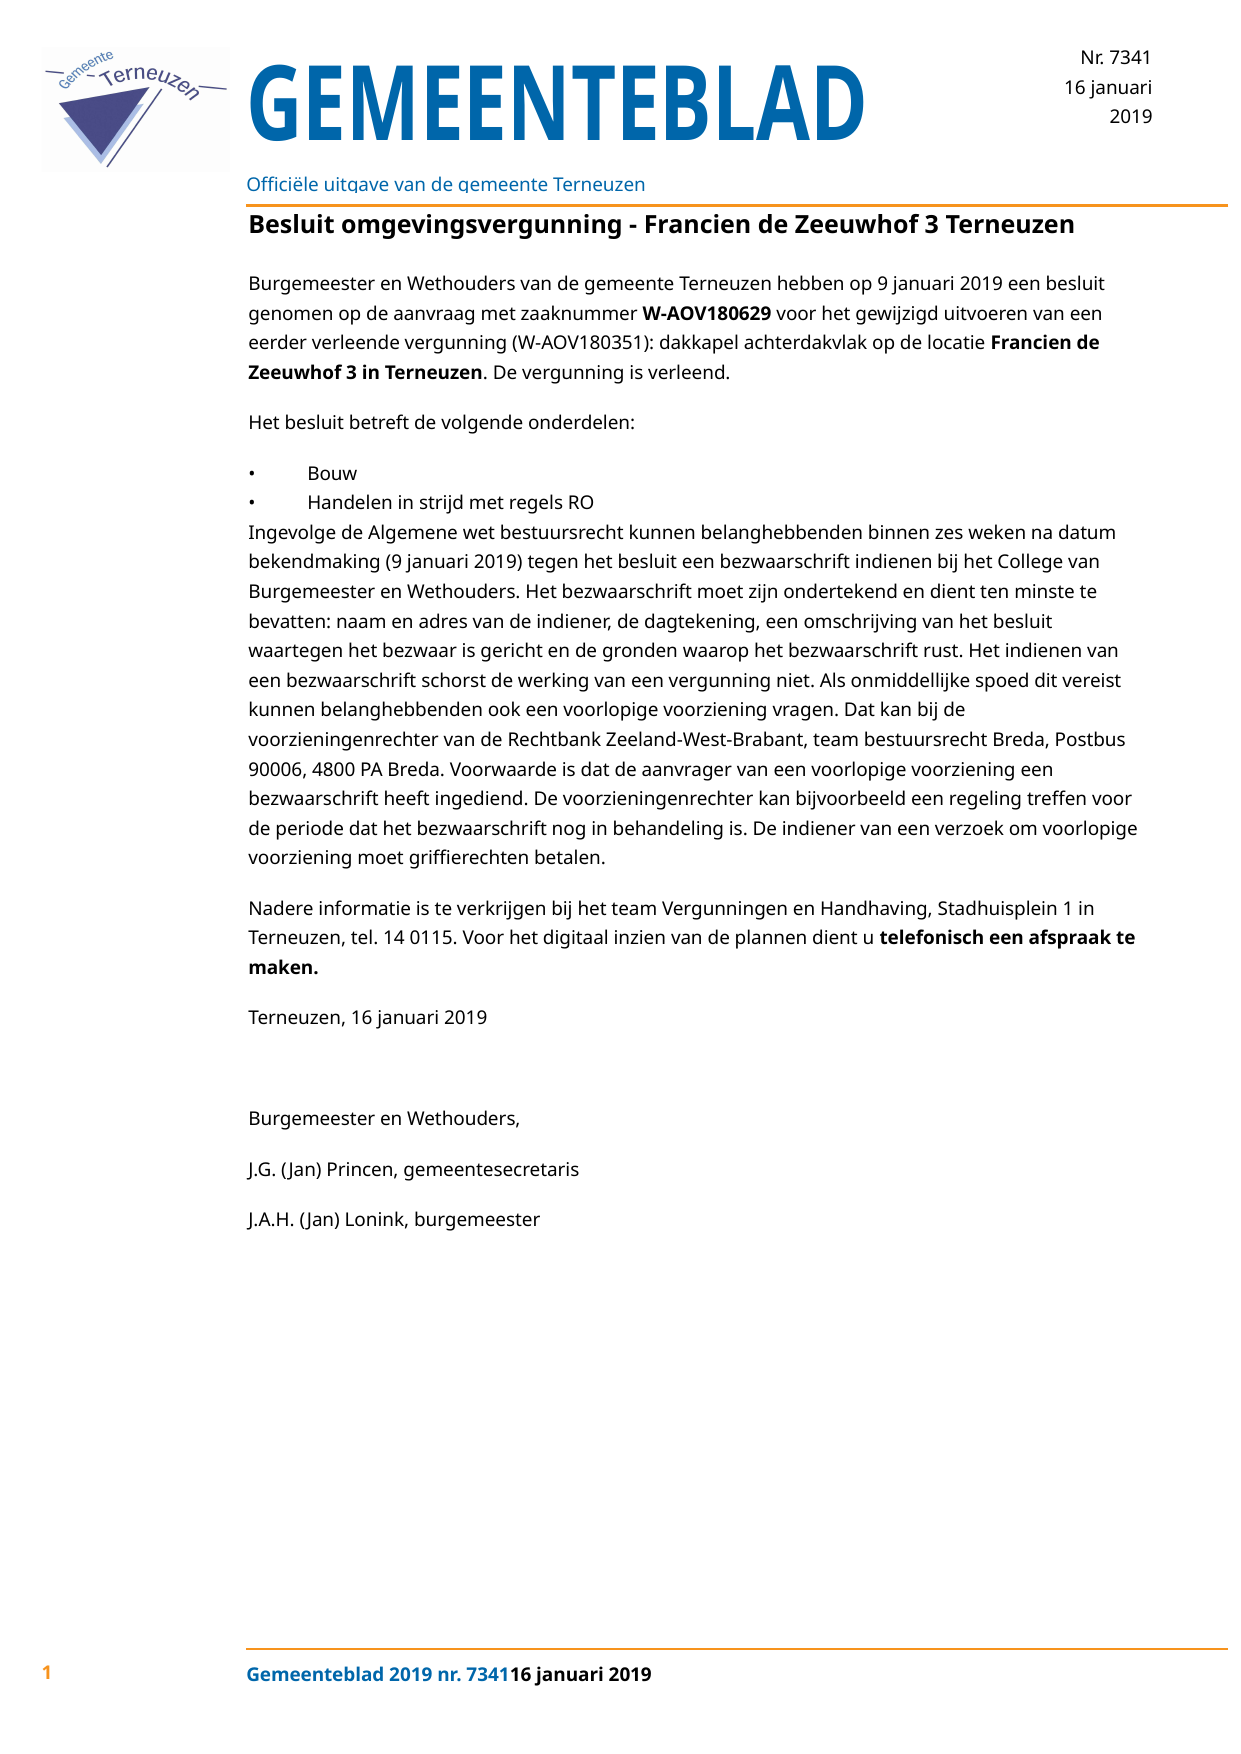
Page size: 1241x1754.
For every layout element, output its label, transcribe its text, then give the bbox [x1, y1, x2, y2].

text Burgemeester en Wethouders van de gemeente Terneuzen hebben op 9 januari 2019 een besluit genomen op de aanvraag met zaaknummer W-AOV180629 voor het gewijzigd uitvoeren van een eerder verleende vergunning (W-AOV180351): dakkapel achterdakvlak op de locatie Francien de Zeeuwhof 3 in Terneuzen. De vergunning is verleend. [248, 270, 1152, 385]
text Het besluit betreft de volgende onderdelen: [248, 409, 1152, 435]
picture [41, 47, 231, 172]
text J.A.H. (Jan) Lonink, burgemeester [248, 1206, 1152, 1232]
text Besluit omgevingsvergunning - Francien de Zeeuwhof 3 Terneuzen [248, 207, 1152, 241]
list Bouw [248, 460, 1152, 486]
list Handelen in strijd met regels RO [248, 489, 1152, 515]
text Nadere informatie is te verkrijgen bij het team Vergunningen en Handhaving, Stadhuisplein 1 in Terneuzen, tel. 14 0115. Voor het digitaal inzien van de plannen dient u telefonisch een afspraak te maken. [248, 895, 1152, 980]
text Terneuzen, 16 januari 2019 [248, 1004, 1152, 1030]
text Ingevolge de Algemene wet bestuursrecht kunnen belanghebbenden binnen zes weken na datum bekendmaking (9 januari 2019) tegen het besluit een bezwaarschrift indienen bij het College van Burgemeester en Wethouders. Het bezwaarschrift moet zijn ondertekend en dient ten minste te bevatten: naam en adres van de indiener, de dagtekening, een omschrijving van het besluit waartegen het bezwaar is gericht en de gronden waarop het bezwaarschrift rust. Het indienen van een bezwaarschrift schorst de werking van een vergunning niet. Als onmiddellijke spoed dit vereist kunnen belanghebbenden ook een voorlopige voorziening vragen. Dat kan bij de voorzieningenrechter van de Rechtbank Zeeland-West-Brabant, team bestuursrecht Breda, Postbus 90006, 4800 PA Breda. Voorwaarde is dat de aanvrager van een voorlopige voorziening een bezwaarschrift heeft ingediend. De voorzieningenrechter kan bijvoorbeeld een regeling treffen voor de periode dat het bezwaarschrift nog in behandeling is. De indiener van een verzoek om voorlopige voorziening moet griffierechten betalen. [248, 519, 1152, 870]
text J.G. (Jan) Princen, gemeentesecretaris [248, 1156, 1152, 1181]
text Burgemeester en Wethouders, [248, 1105, 1152, 1131]
